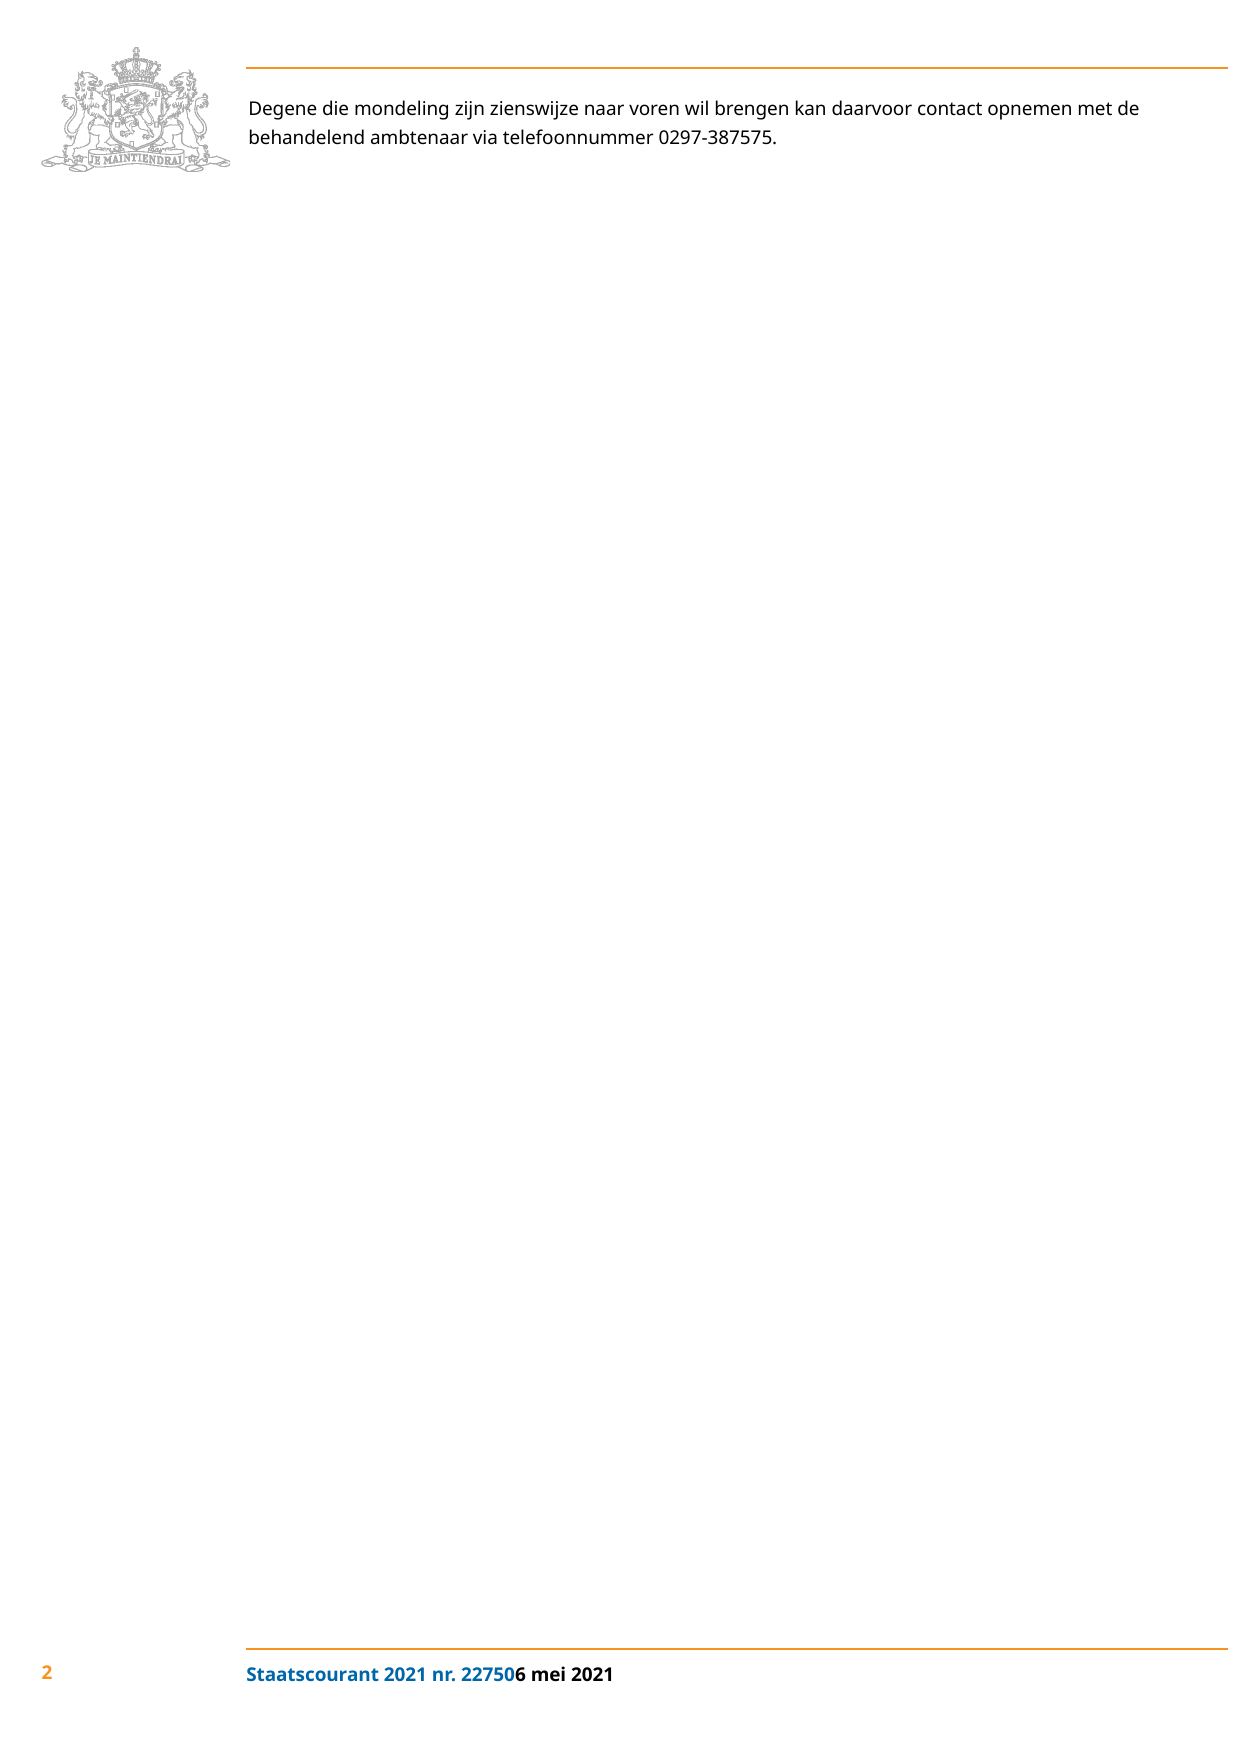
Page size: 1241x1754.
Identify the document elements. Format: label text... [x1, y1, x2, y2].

text Degene die mondeling zijn zienswijze naar voren wil brengen kan daarvoor contact opnemen met de behandelend ambtenaar via telefoonnummer 0297-387575. [248, 95, 1152, 150]
picture [41, 47, 231, 172]
